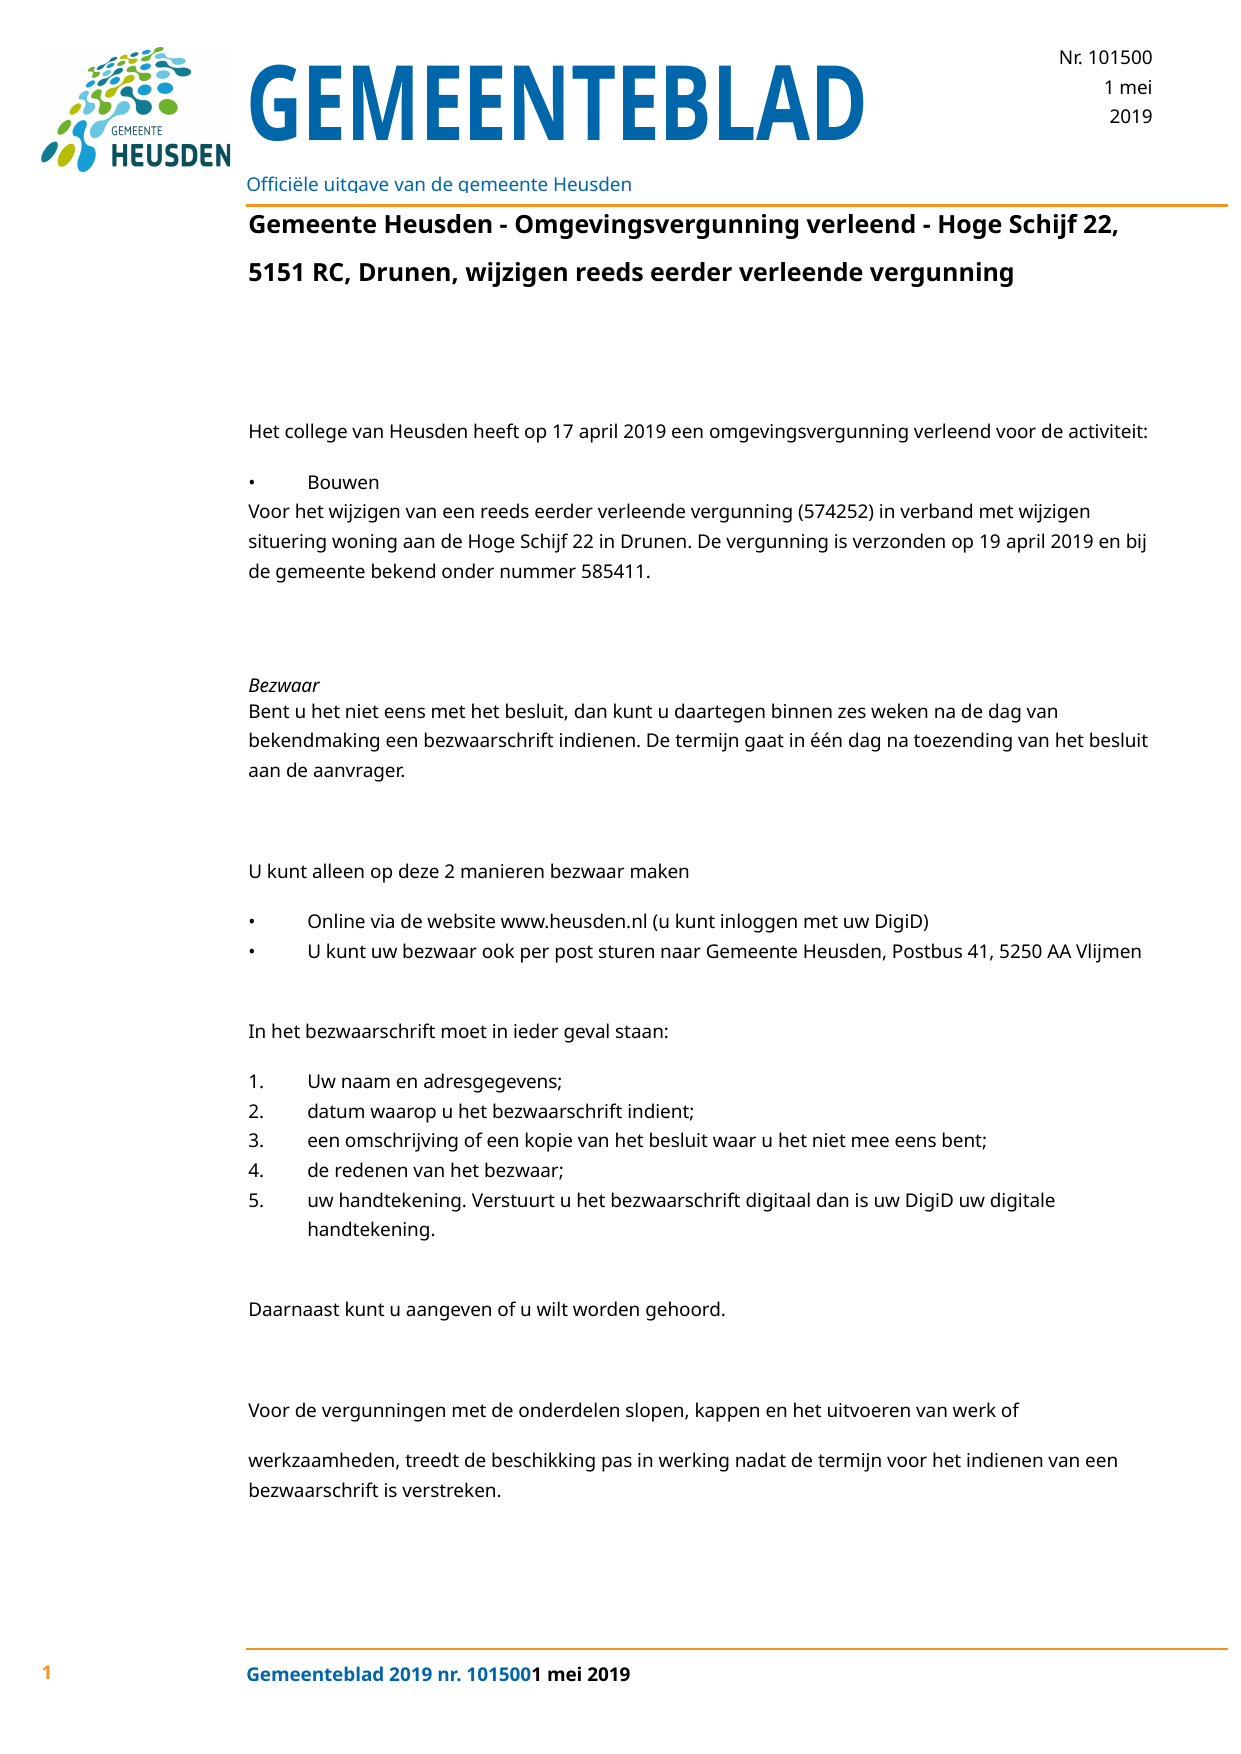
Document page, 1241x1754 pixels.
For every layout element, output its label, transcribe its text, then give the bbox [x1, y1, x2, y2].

list Uw naam en adresgegevens; [248, 1068, 1152, 1094]
text Bezwaar [248, 672, 1152, 698]
text Voor de vergunningen met de onderdelen slopen, kappen en het uitvoeren van werk of [248, 1397, 1152, 1423]
picture [41, 47, 231, 172]
list de redenen van het bezwaar; [248, 1157, 1152, 1183]
list datum waarop u het bezwaarschrift indient; [248, 1098, 1152, 1124]
text Gemeente Heusden - Omgevingsvergunning verleend - Hoge Schijf 22, 5151 RC, Drunen, wijzigen reeds eerder verleende vergunning [248, 207, 1152, 288]
text In het bezwaarschrift moet in ieder geval staan: [248, 1018, 1152, 1044]
text werkzaamheden, treedt de beschikking pas in werking nadat de termijn voor het indienen van een bezwaarschrift is verstreken. [248, 1448, 1152, 1503]
text Bent u het niet eens met het besluit, dan kunt u daartegen binnen zes weken na de dag van bekendmaking een bezwaarschrift indienen. De termijn gaat in één dag na toezending van het besluit aan de aanvrager. [248, 698, 1152, 783]
list Online via de website www.heusden.nl (u kunt inloggen met uw DigiD) [248, 908, 1152, 934]
text Voor het wijzigen van een reeds eerder verleende vergunning (574252) in verband met wijzigen situering woning aan de Hoge Schijf 22 in Drunen. De vergunning is verzonden op 19 april 2019 en bij de gemeente bekend onder nummer 585411. [248, 499, 1152, 584]
list een omschrijving of een kopie van het besluit waar u het niet mee eens bent; [248, 1128, 1152, 1153]
text Daarnaast kunt u aangeven of u wilt worden gehoord. [248, 1296, 1152, 1322]
list uw handtekening. Verstuurt u het bezwaarschrift digitaal dan is uw DigiD uw digitale handtekening. [248, 1187, 1152, 1242]
list Bouwen [248, 469, 1152, 495]
text Het college van Heusden heeft op 17 april 2019 een omgevingsvergunning verleend voor de activiteit: [248, 419, 1152, 444]
list U kunt uw bezwaar ook per post sturen naar Gemeente Heusden, Postbus 41, 5250 AA Vlijmen [248, 938, 1152, 964]
text U kunt alleen op deze 2 manieren bezwaar maken [248, 858, 1152, 884]
